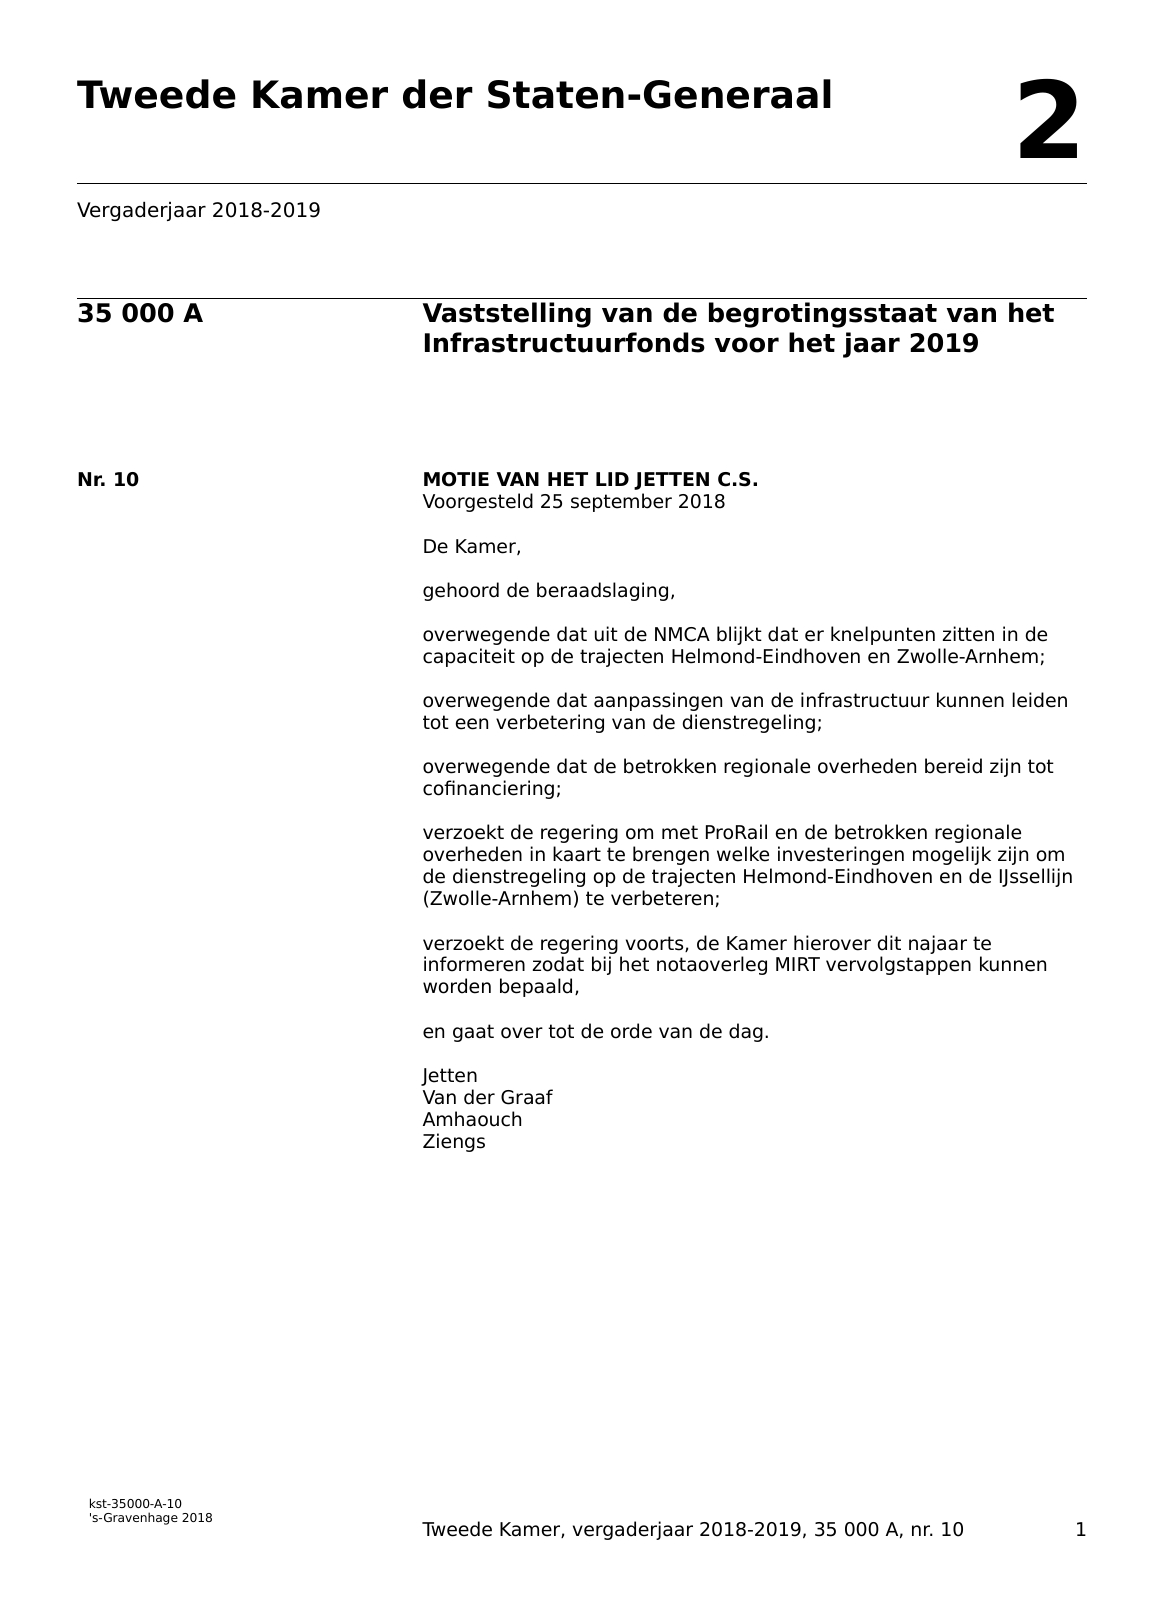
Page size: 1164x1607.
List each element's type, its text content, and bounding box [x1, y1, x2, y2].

text Van der Graaf [422, 1087, 1087, 1109]
text Ziengs [422, 1131, 1087, 1153]
table_cell Vergaderjaar 2018-2019 [77, 184, 1087, 298]
text 's-Gravenhage 2018 [88, 1511, 323, 1525]
text Amhaouch [422, 1109, 1087, 1131]
text overwegende dat de betrokken regionale overheden bereid zijn tot cofinanciering; [422, 756, 1087, 800]
text kst-35000-A-10 [88, 1497, 323, 1511]
text verzoekt de regering om met ProRail en de betrokken regionale overheden in kaart te brengen welke investeringen mogelijk zijn om de dienstregeling op de trajecten Helmond-Eindhoven en de IJssellijn (Zwolle-Arnhem) te verbeteren; [422, 822, 1087, 910]
subtitle Nr. 10 MOTIE VAN HET LID JETTEN C.S. [77, 469, 1087, 491]
text en gaat over tot de orde van de dag. [422, 1021, 1087, 1042]
text Voorgesteld 25 september 2018 [422, 491, 1087, 513]
text verzoekt de regering voorts, de Kamer hierover dit najaar te informeren zodat bij het notaoverleg MIRT vervolgstappen kunnen worden bepaald, [422, 932, 1087, 998]
text De Kamer, [422, 536, 1087, 557]
subtitle 35 000 A Vaststelling van de begrotingsstaat van het Infrastructuurfonds voor het jaar 2019 [77, 299, 1087, 358]
text overwegende dat uit de NMCA blijkt dat er knelpunten zitten in de capaciteit op de trajecten Helmond-Eindhoven en Zwolle-Arnhem; [422, 624, 1087, 668]
text overwegende dat aanpassingen van de infrastructuur kunnen leiden tot een verbetering van de dienstregeling; [422, 690, 1087, 734]
table_header 2 [886, 59, 1087, 183]
text gehoord de beraadslaging, [422, 580, 1087, 602]
table_header Tweede Kamer der Staten-Generaal [77, 59, 886, 183]
text Jetten [422, 1065, 1087, 1087]
